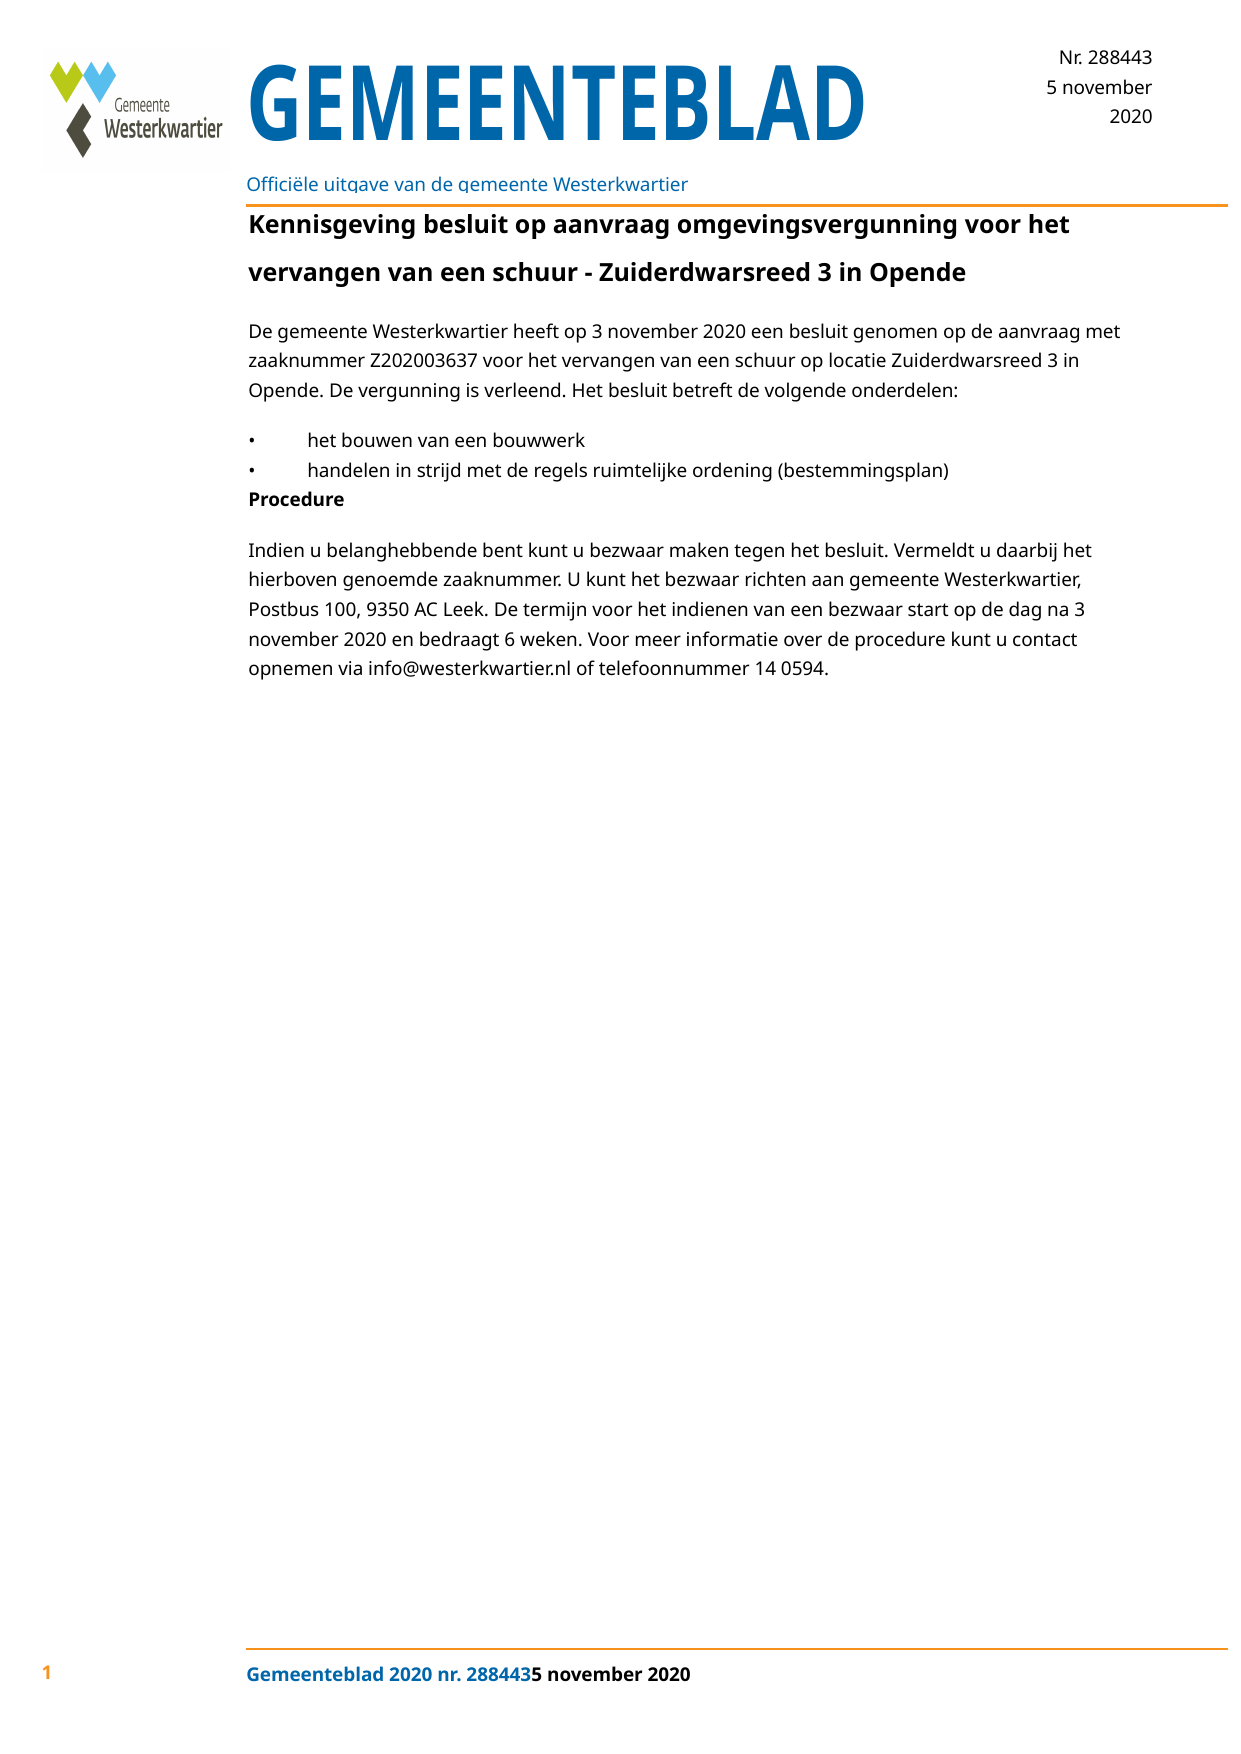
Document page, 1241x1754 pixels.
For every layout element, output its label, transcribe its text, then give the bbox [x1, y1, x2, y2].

text De gemeente Westerkwartier heeft op 3 november 2020 een besluit genomen op de aanvraag met zaaknummer Z202003637 voor het vervangen van een schuur op locatie Zuiderdwarsreed 3 in Opende. De vergunning is verleend. Het besluit betreft de volgende onderdelen: [248, 318, 1152, 403]
text Kennisgeving besluit op aanvraag omgevingsvergunning voor het vervangen van een schuur - Zuiderdwarsreed 3 in Opende [248, 207, 1152, 288]
list het bouwen van een bouwwerk [248, 427, 1152, 453]
picture [41, 47, 231, 172]
list handelen in strijd met de regels ruimtelijke ordening (bestemmingsplan) [248, 457, 1152, 483]
text Indien u belanghebbende bent kunt u bezwaar maken tegen het besluit. Vermeldt u daarbij het hierboven genoemde zaaknummer. U kunt het bezwaar richten aan gemeente Westerkwartier, Postbus 100, 9350 AC Leek. De termijn voor het indienen van een bezwaar start op de dag na 3 november 2020 en bedraagt 6 weken. Voor meer informatie over de procedure kunt u contact opnemen via info@westerkwartier.nl of telefoonnummer 14 0594. [248, 537, 1152, 681]
text Procedure [248, 487, 1152, 512]
